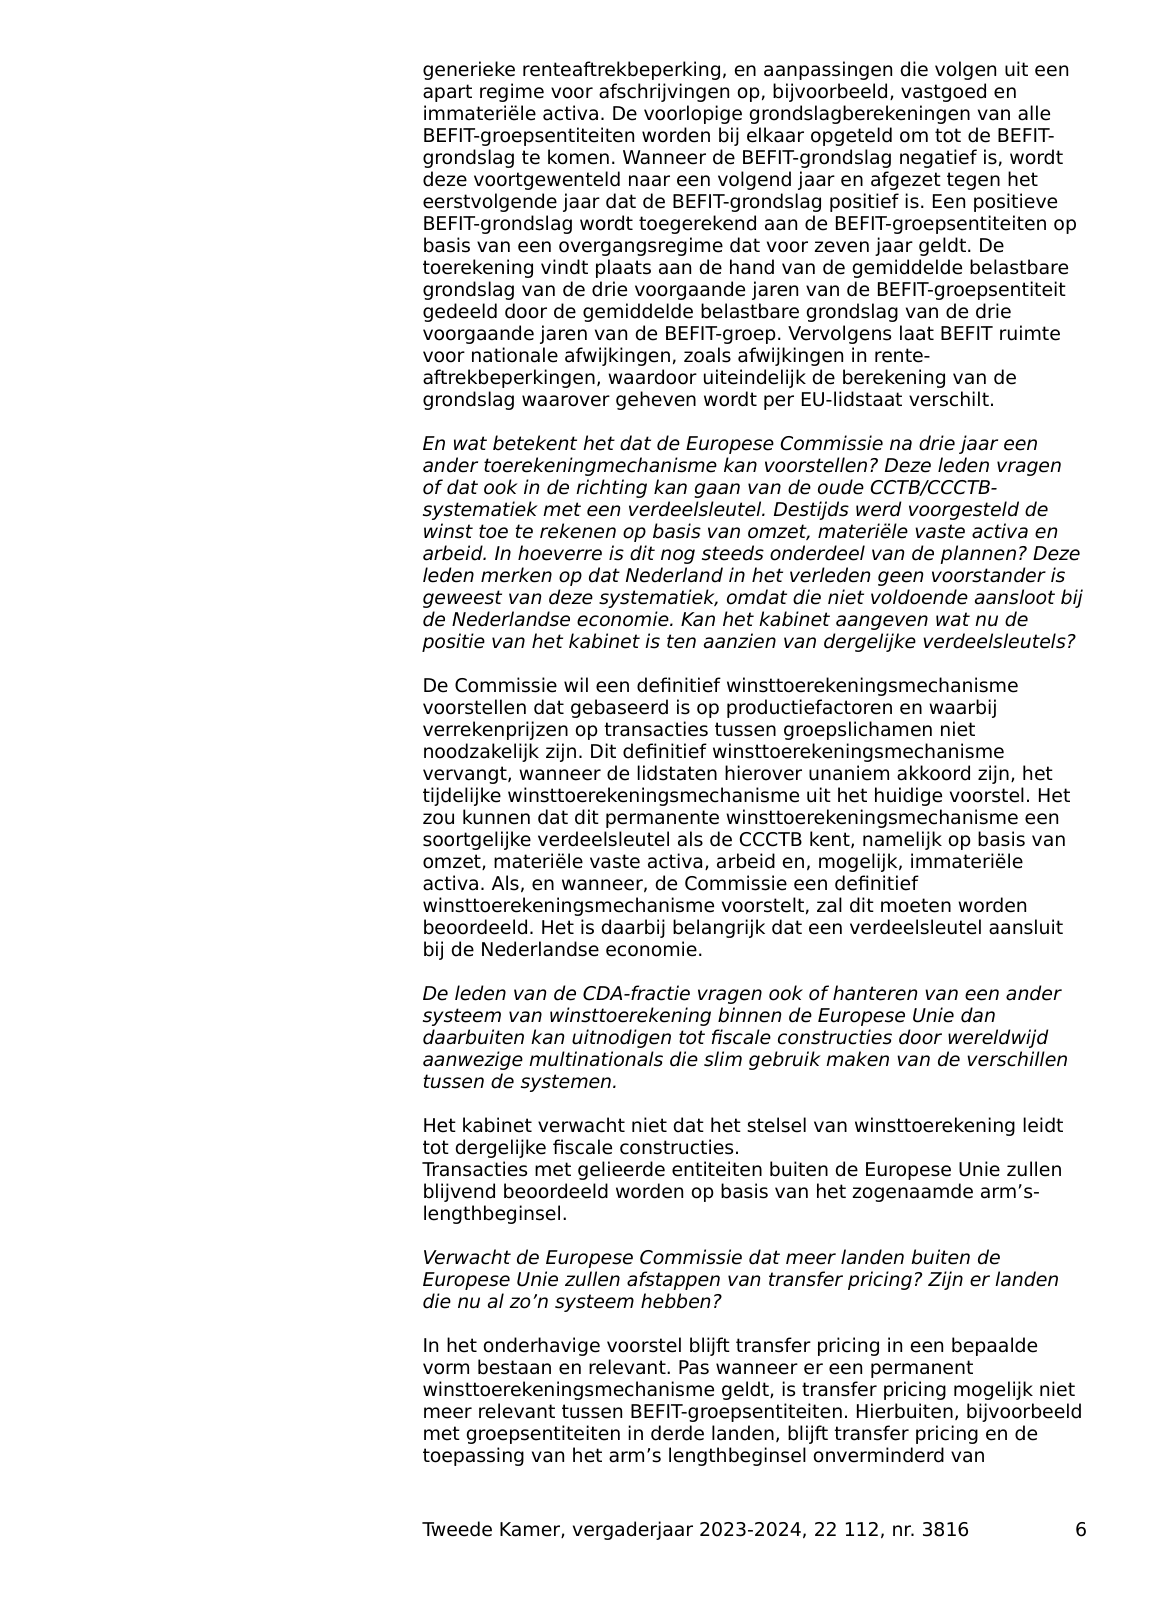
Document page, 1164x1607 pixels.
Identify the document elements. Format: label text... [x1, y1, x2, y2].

text En wat betekent het dat de Europese Commissie na drie jaar een ander toerekeningmechanisme kan voorstellen? Deze leden vragen of dat ook in de richting kan gaan van de oude CCTB/CCCTB-systematiek met een verdeelsleutel. Destijds werd voorgesteld de winst toe te rekenen op basis van omzet, materiële vaste activa en arbeid. In hoeverre is dit nog steeds onderdeel van de plannen? Deze leden merken op dat Nederland in het verleden geen voorstander is geweest van deze systematiek, omdat die niet voldoende aansloot bij de Nederlandse economie. Kan het kabinet aangeven wat nu de positie van het kabinet is ten aanzien van dergelijke verdeelsleutels? [422, 433, 1087, 653]
text Transacties met gelieerde entiteiten buiten de Europese Unie zullen blijvend beoordeeld worden op basis van het zogenaamde arm’s-lengthbeginsel. [422, 1159, 1087, 1225]
text Verwacht de Europese Commissie dat meer landen buiten de Europese Unie zullen afstappen van transfer pricing? Zijn er landen die nu al zo’n systeem hebben? [422, 1247, 1087, 1313]
text In het onderhavige voorstel blijft transfer pricing in een bepaalde vorm bestaan en relevant. Pas wanneer er een permanent winsttoerekeningsmechanisme geldt, is transfer pricing mogelijk niet meer relevant tussen BEFIT-groepsentiteiten. Hierbuiten, bijvoorbeeld met groepsentiteiten in derde landen, blijft transfer pricing en de toepassing van het arm’s lengthbeginsel onverminderd van [422, 1335, 1087, 1467]
text Het kabinet verwacht niet dat het stelsel van winsttoerekening leidt tot dergelijke fiscale constructies. [422, 1115, 1087, 1159]
text generieke renteaftrekbeperking, en aanpassingen die volgen uit een apart regime voor afschrijvingen op, bijvoorbeeld, vastgoed en immateriële activa. De voorlopige grondslagberekeningen van alle BEFIT-groepsentiteiten worden bij elkaar opgeteld om tot de BEFIT-grondslag te komen. Wanneer de BEFIT-grondslag negatief is, wordt deze voortgewenteld naar een volgend jaar en afgezet tegen het eerstvolgende jaar dat de BEFIT-grondslag positief is. Een positieve BEFIT-grondslag wordt toegerekend aan de BEFIT-groepsentiteiten op basis van een overgangsregime dat voor zeven jaar geldt. De toerekening vindt plaats aan de hand van de gemiddelde belastbare grondslag van de drie voorgaande jaren van de BEFIT-groepsentiteit gedeeld door de gemiddelde belastbare grondslag van de drie voorgaande jaren van de BEFIT-groep. Vervolgens laat BEFIT ruimte voor nationale afwijkingen, zoals afwijkingen in rente-aftrekbeperkingen, waardoor uiteindelijk de berekening van de grondslag waarover geheven wordt per EU-lidstaat verschilt. [422, 59, 1087, 411]
text De Commissie wil een definitief winsttoerekeningsmechanisme voorstellen dat gebaseerd is op productiefactoren en waarbij verrekenprijzen op transacties tussen groepslichamen niet noodzakelijk zijn. Dit definitief winsttoerekeningsmechanisme vervangt, wanneer de lidstaten hierover unaniem akkoord zijn, het tijdelijke winsttoerekeningsmechanisme uit het huidige voorstel. Het zou kunnen dat dit permanente winsttoerekeningsmechanisme een soortgelijke verdeelsleutel als de CCCTB kent, namelijk op basis van omzet, materiële vaste activa, arbeid en, mogelijk, immateriële activa. Als, en wanneer, de Commissie een definitief winsttoerekeningsmechanisme voorstelt, zal dit moeten worden beoordeeld. Het is daarbij belangrijk dat een verdeelsleutel aansluit bij de Nederlandse economie. [422, 675, 1087, 961]
text De leden van de CDA-fractie vragen ook of hanteren van een ander systeem van winsttoerekening binnen de Europese Unie dan daarbuiten kan uitnodigen tot fiscale constructies door wereldwijd aanwezige multinationals die slim gebruik maken van de verschillen tussen de systemen. [422, 983, 1087, 1093]
